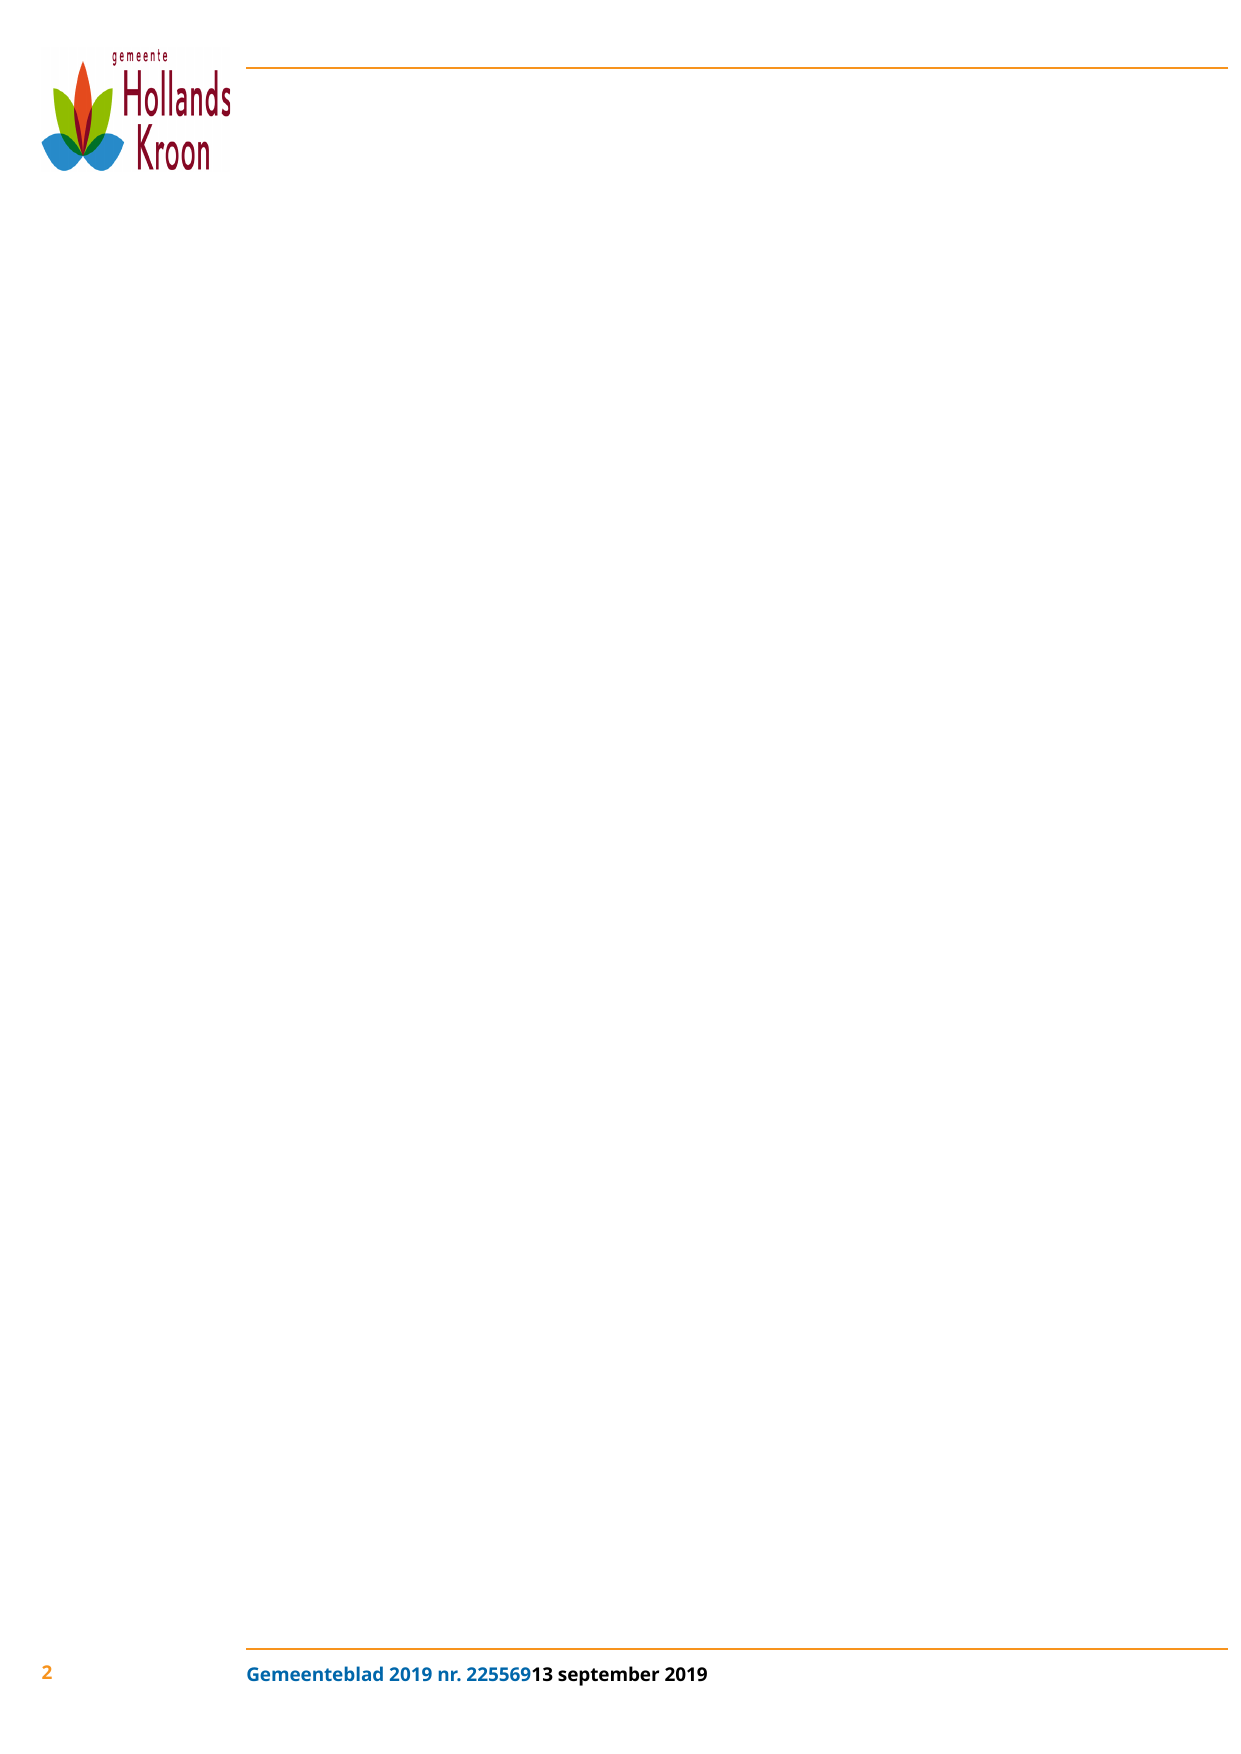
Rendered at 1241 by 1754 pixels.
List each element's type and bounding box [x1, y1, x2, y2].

picture [41, 47, 231, 172]
